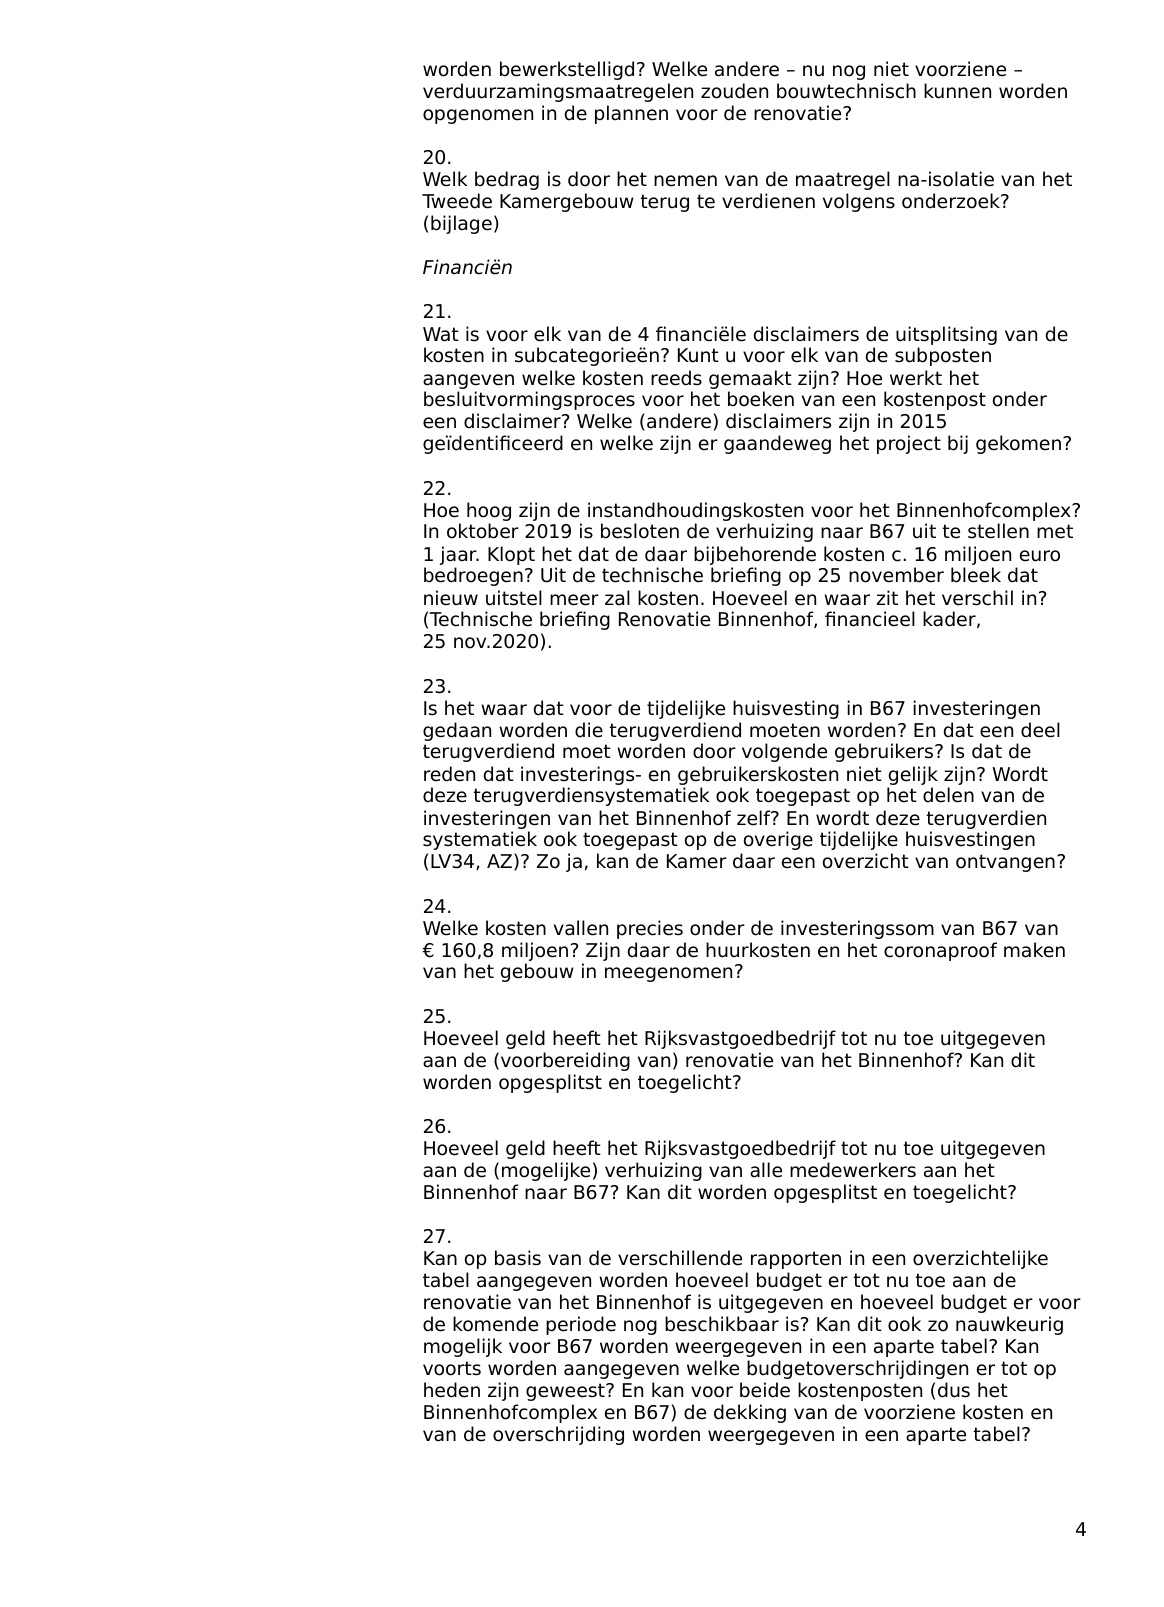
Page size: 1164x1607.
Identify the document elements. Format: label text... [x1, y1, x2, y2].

text Kan op basis van de verschillende rapporten in een overzichtelijke tabel aangegeven worden hoeveel budget er tot nu toe aan de renovatie van het Binnenhof is uitgegeven en hoeveel budget er voor de komende periode nog beschikbaar is? Kan dit ook zo nauwkeurig mogelijk voor B67 worden weergegeven in een aparte tabel? Kan voorts worden aangegeven welke budgetoverschrijdingen er tot op heden zijn geweest? En kan voor beide kostenposten (dus het Binnenhofcomplex en B67) de dekking van de voorziene kosten en van de overschrijding worden weergegeven in een aparte tabel? [422, 1248, 1087, 1446]
text Hoe hoog zijn de instandhoudingskosten voor het Binnenhofcomplex? In oktober 2019 is besloten de verhuizing naar B67 uit te stellen met 1 jaar. Klopt het dat de daar bijbehorende kosten c. 16 miljoen euro bedroegen? Uit de technische briefing op 25 november bleek dat nieuw uitstel meer zal kosten. Hoeveel en waar zit het verschil in? (Technische briefing Renovatie Binnenhof, financieel kader, 25 nov.2020). [422, 499, 1087, 653]
text Is het waar dat voor de tijdelijke huisvesting in B67 investeringen gedaan worden die terugverdiend moeten worden? En dat een deel terugverdiend moet worden door volgende gebruikers? Is dat de reden dat investerings- en gebruikerskosten niet gelijk zijn? Wordt deze terugverdiensystematiek ook toegepast op het delen van de investeringen van het Binnenhof zelf? En wordt deze terugverdien systematiek ook toegepast op de overige tijdelijke huisvestingen (LV34, AZ)? Zo ja, kan de Kamer daar een overzicht van ontvangen? [422, 697, 1087, 873]
text Welke kosten vallen precies onder de investeringssom van B67 van € 160,8 miljoen? Zijn daar de huurkosten en het coronaproof maken van het gebouw in meegenomen? [422, 917, 1087, 983]
text 20. [422, 147, 1087, 169]
text worden bewerkstelligd? Welke andere – nu nog niet voorziene – verduurzamingsmaatregelen zouden bouwtechnisch kunnen worden opgenomen in de plannen voor de renovatie? [422, 59, 1087, 125]
subtitle Financiën [422, 257, 1087, 279]
text Hoeveel geld heeft het Rijksvastgoedbedrijf tot nu toe uitgegeven aan de (mogelijke) verhuizing van alle medewerkers aan het Binnenhof naar B67? Kan dit worden opgesplitst en toegelicht? [422, 1138, 1087, 1204]
text 21. [422, 301, 1087, 323]
text 24. [422, 896, 1087, 917]
text 27. [422, 1226, 1087, 1248]
text 25. [422, 1006, 1087, 1028]
text Welk bedrag is door het nemen van de maatregel na-isolatie van het Tweede Kamergebouw terug te verdienen volgens onderzoek? (bijlage) [422, 169, 1087, 235]
text 23. [422, 676, 1087, 697]
text 26. [422, 1116, 1087, 1138]
text Hoeveel geld heeft het Rijksvastgoedbedrijf tot nu toe uitgegeven aan de (voorbereiding van) renovatie van het Binnenhof? Kan dit worden opgesplitst en toegelicht? [422, 1028, 1087, 1093]
text 22. [422, 477, 1087, 499]
text Wat is voor elk van de 4 financiële disclaimers de uitsplitsing van de kosten in subcategorieën? Kunt u voor elk van de subposten aangeven welke kosten reeds gemaakt zijn? Hoe werkt het besluitvormingsproces voor het boeken van een kostenpost onder een disclaimer? Welke (andere) disclaimers zijn in 2015 geïdentificeerd en welke zijn er gaandeweg het project bij gekomen? [422, 323, 1087, 455]
